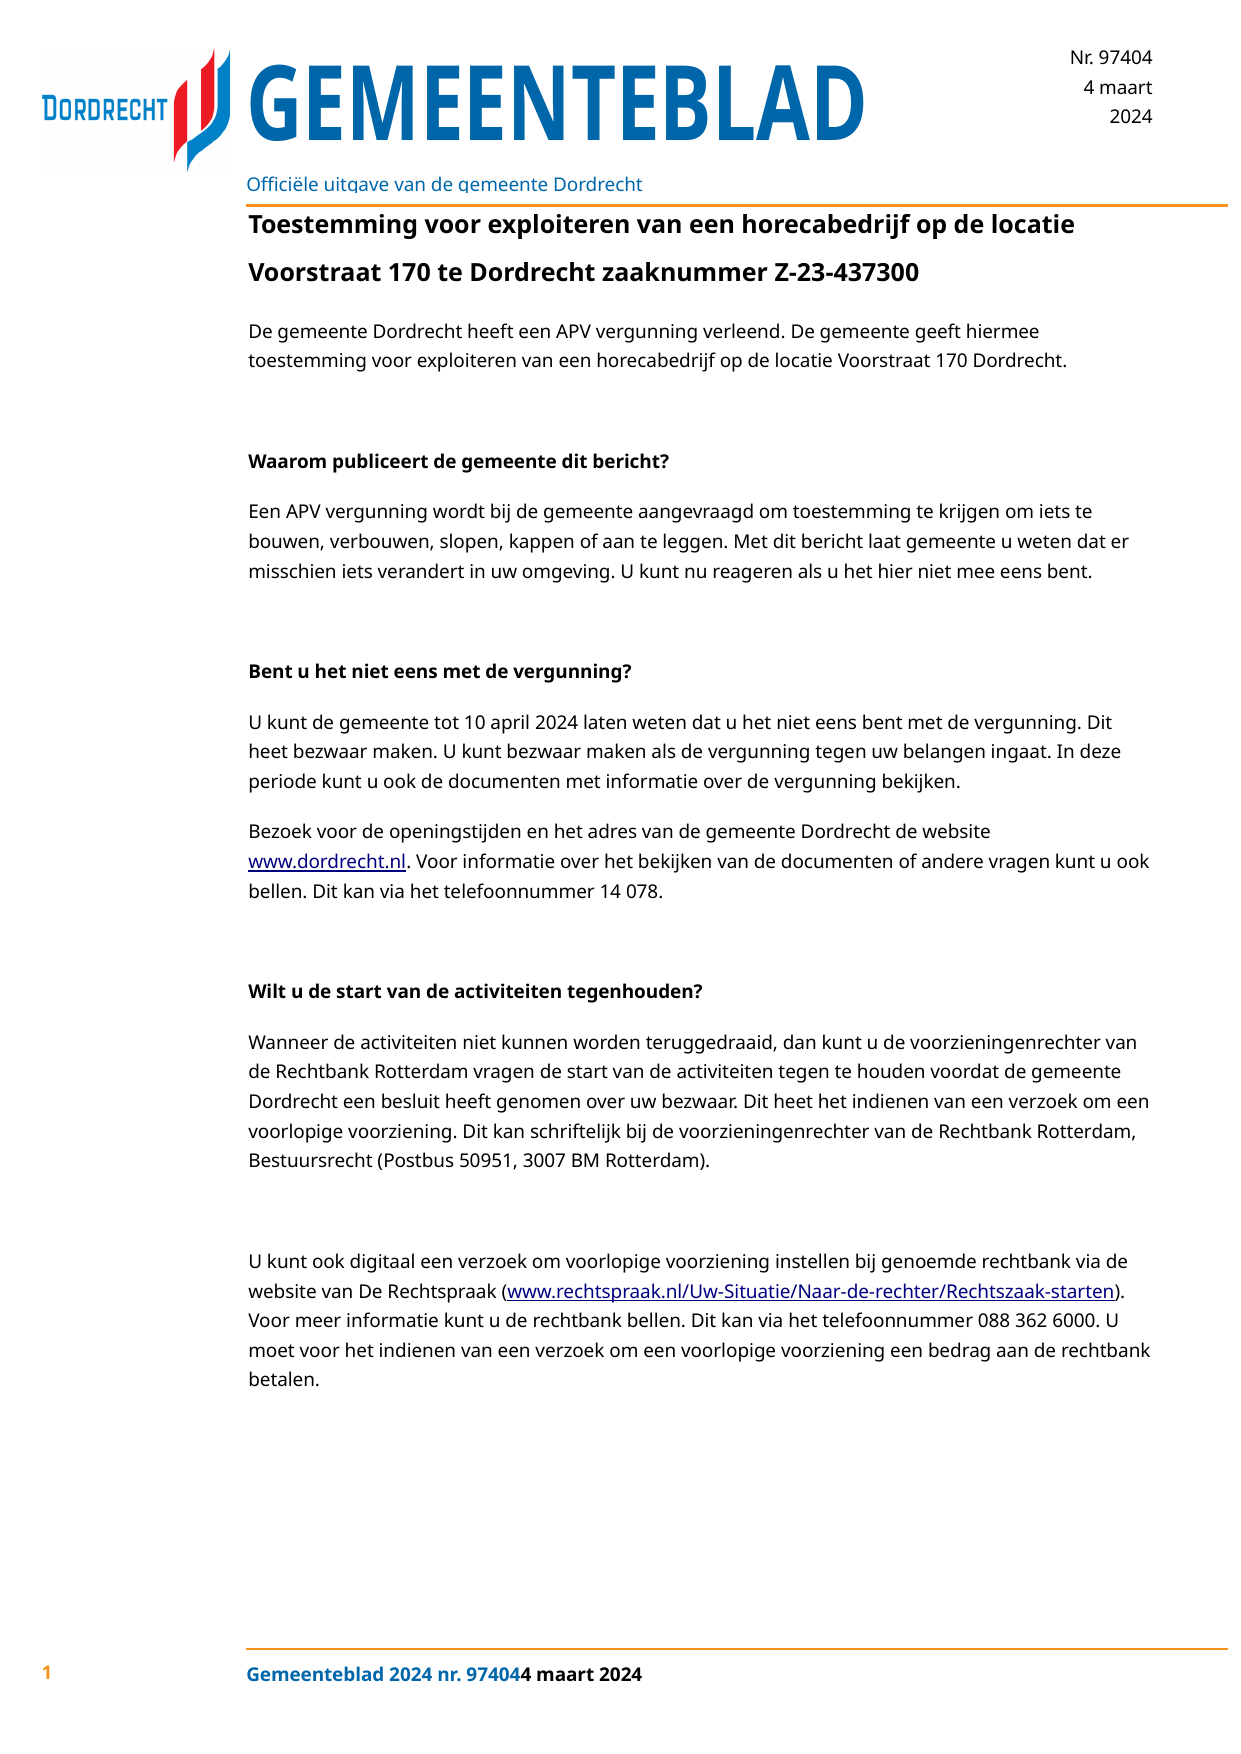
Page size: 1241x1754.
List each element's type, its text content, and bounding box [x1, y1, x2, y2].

text Bent u het niet eens met de vergunning? [248, 659, 1152, 684]
text Een APV vergunning wordt bij de gemeente aangevraagd om toestemming te krijgen om iets te bouwen, verbouwen, slopen, kappen of aan te leggen. Met dit bericht laat gemeente u weten dat er misschien iets verandert in uw omgeving. U kunt nu reageren als u het hier niet mee eens bent. [248, 499, 1152, 584]
text Wilt u de start van de activiteiten tegenhouden? [248, 979, 1152, 1004]
text De gemeente Dordrecht heeft een APV vergunning verleend. De gemeente geeft hiermee toestemming voor exploiteren van een horecabedrijf op de locatie Voorstraat 170 Dordrecht. [248, 318, 1152, 373]
text Bezoek voor de openingstijden en het adres van de gemeente Dordrecht de website www.dordrecht.nl. Voor informatie over het bekijken van de documenten of andere vragen kunt u ook bellen. Dit kan via het telefoonnummer 14 078. [248, 819, 1152, 904]
text U kunt ook digitaal een verzoek om voorlopige voorziening instellen bij genoemde rechtbank via de website van De Rechtspraak (www.rechtspraak.nl/Uw-Situatie/Naar-de-rechter/Rechtszaak-starten). Voor meer informatie kunt u de rechtbank bellen. Dit kan via het telefoonnummer 088 362 6000. U moet voor het indienen van een verzoek om een voorlopige voorziening een bedrag aan de rechtbank betalen. [248, 1248, 1152, 1392]
text Toestemming voor exploiteren van een horecabedrijf op de locatie Voorstraat 170 te Dordrecht zaaknummer Z-23-437300 [248, 207, 1152, 288]
text U kunt de gemeente tot 10 april 2024 laten weten dat u het niet eens bent met de vergunning. Dit heet bezwaar maken. U kunt bezwaar maken als de vergunning tegen uw belangen ingaat. In deze periode kunt u ook de documenten met informatie over de vergunning bekijken. [248, 709, 1152, 794]
picture [41, 47, 231, 172]
text Waarom publiceert de gemeente dit bericht? [248, 448, 1152, 474]
text Wanneer de activiteiten niet kunnen worden teruggedraaid, dan kunt u de voorzieningenrechter van de Rechtbank Rotterdam vragen de start van de activiteiten tegen te houden voordat de gemeente Dordrecht een besluit heeft genomen over uw bezwaar. Dit heet het indienen van een verzoek om een voorlopige voorziening. Dit kan schriftelijk bij de voorzieningenrechter van de Rechtbank Rotterdam, Bestuursrecht (Postbus 50951, 3007 BM Rotterdam). [248, 1029, 1152, 1173]
